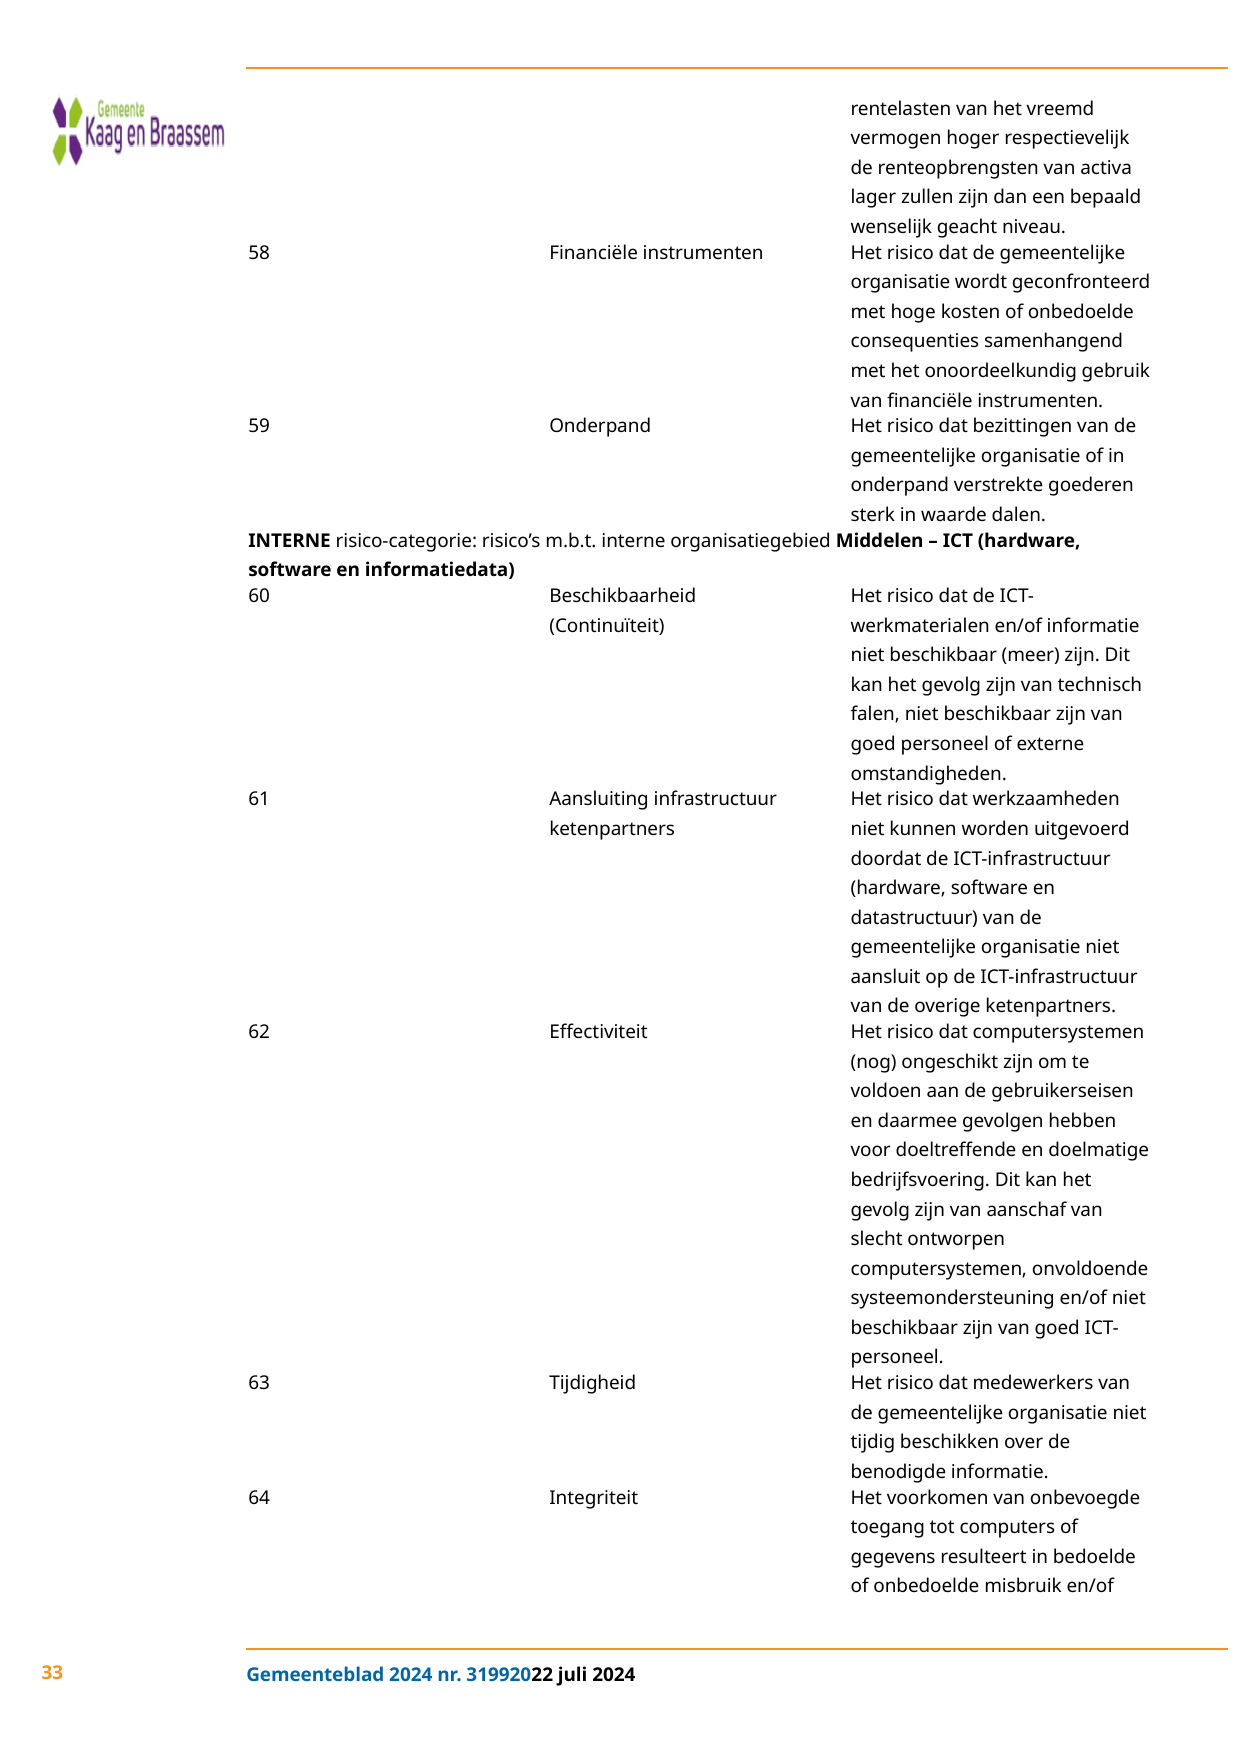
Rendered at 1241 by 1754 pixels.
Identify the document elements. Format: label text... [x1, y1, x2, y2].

table_cell 62 [248, 1018, 549, 1369]
table_cell Het risico dat de ICT-werkmaterialen en/of informatie niet beschikbaar (meer) zijn. Dit kan het gevolg zijn van technisch falen, niet beschikbaar zijn van goed personeel of externe omstandigheden. [850, 582, 1152, 786]
table_cell Het risico dat bezittingen van de gemeentelijke organisatie of in onderpand verstrekte goederen sterk in waarde dalen. [850, 413, 1152, 527]
table_cell Integriteit [549, 1484, 850, 1598]
table_cell 63 [248, 1370, 549, 1484]
picture [41, 47, 231, 172]
table_cell Het voorkomen van onbevoegde toegang tot computers of gegevens resulteert in bedoelde of onbedoelde misbruik en/of [850, 1484, 1152, 1598]
table_cell Tijdigheid [549, 1370, 850, 1484]
table_cell Effectiviteit [549, 1018, 850, 1369]
table_cell [549, 95, 850, 239]
table_cell Onderpand [549, 413, 850, 527]
table_cell Het risico dat werkzaamheden niet kunnen worden uitgevoerd doordat de ICT-infrastructuur (hardware, software en datastructuur) van de gemeentelijke organisatie niet aansluit op de ICT-infrastructuur van de overige ketenpartners. [850, 786, 1152, 1018]
table_cell 60 [248, 582, 549, 786]
table_cell Het risico dat computersystemen (nog) ongeschikt zijn om te voldoen aan de gebruikerseisen en daarmee gevolgen hebben voor doeltreffende en doelmatige bedrijfsvoering. Dit kan het gevolg zijn van aanschaf van slecht ontworpen computersystemen, onvoldoende systeemondersteuning en/of niet beschikbaar zijn van goed ICT-personeel. [850, 1018, 1152, 1369]
table_cell Het risico dat medewerkers van de gemeentelijke organisatie niet tijdig beschikken over de benodigde informatie. [850, 1370, 1152, 1484]
table_cell rentelasten van het vreemd vermogen hoger respectievelijk de renteopbrengsten van activa lager zullen zijn dan een bepaald wenselijk geacht niveau. [850, 95, 1152, 239]
table_cell Aansluiting infrastructuur ketenpartners [549, 786, 850, 1018]
table_cell INTERNE risico-categorie: risico’s m.b.t. interne organisatiegebied Middelen – ICT (hardware, software en informatiedata) [248, 527, 1152, 582]
table_cell Financiële instrumenten [549, 239, 850, 412]
table_cell 61 [248, 786, 549, 1018]
table_cell 64 [248, 1484, 549, 1598]
table_cell Beschikbaarheid (Continuïteit) [549, 582, 850, 786]
table_cell [248, 95, 549, 239]
table_cell 59 [248, 413, 549, 527]
table_cell 58 [248, 239, 549, 412]
table_cell Het risico dat de gemeentelijke organisatie wordt geconfronteerd met hoge kosten of onbedoelde consequenties samenhangend met het onoordeelkundig gebruik van financiële instrumenten. [850, 239, 1152, 412]
